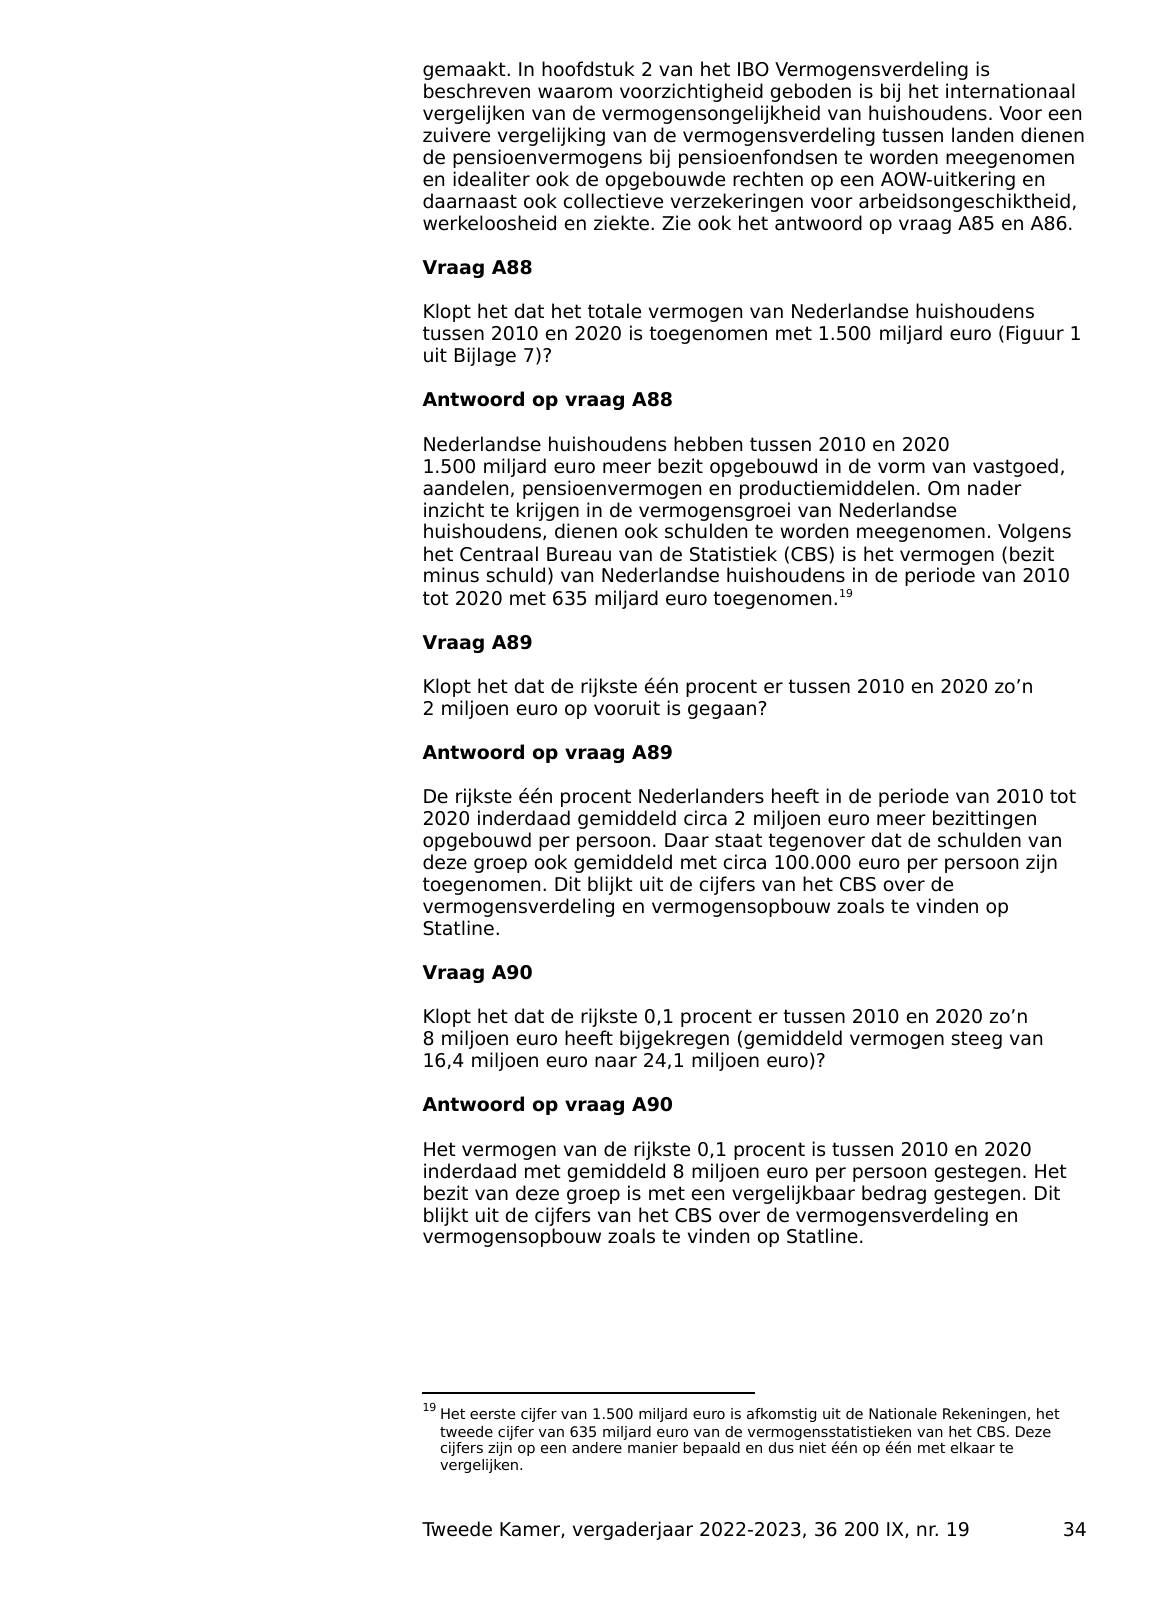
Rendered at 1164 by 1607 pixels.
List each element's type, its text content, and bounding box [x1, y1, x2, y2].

subtitle Antwoord op vraag A89 [422, 742, 1087, 764]
text Klopt het dat het totale vermogen van Nederlandse huishoudens tussen 2010 en 2020 is toegenomen met 1.500 miljard euro (Figuur 1 uit Bijlage 7)? [422, 301, 1087, 367]
subtitle Antwoord op vraag A88 [422, 389, 1087, 411]
text Klopt het dat de rijkste één procent er tussen 2010 en 2020 zo’n 2 miljoen euro op vooruit is gegaan? [422, 676, 1087, 720]
text Het vermogen van de rijkste 0,1 procent is tussen 2010 en 2020 inderdaad met gemiddeld 8 miljoen euro per persoon gestegen. Het bezit van deze groep is met een vergelijkbaar bedrag gestegen. Dit blijkt uit de cijfers van het CBS over de vermogensverdeling en vermogensopbouw zoals te vinden op Statline. [422, 1138, 1087, 1248]
subtitle Vraag A90 [422, 962, 1087, 984]
text De rijkste één procent Nederlanders heeft in de periode van 2010 tot 2020 inderdaad gemiddeld circa 2 miljoen euro meer bezittingen opgebouwd per persoon. Daar staat tegenover dat de schulden van deze groep ook gemiddeld met circa 100.000 euro per persoon zijn toegenomen. Dit blijkt uit de cijfers van het CBS over de vermogensverdeling en vermogensopbouw zoals te vinden op Statline. [422, 786, 1087, 940]
subtitle Vraag A89 [422, 632, 1087, 653]
text Klopt het dat de rijkste 0,1 procent er tussen 2010 en 2020 zo’n 8 miljoen euro heeft bijgekregen (gemiddeld vermogen steeg van 16,4 miljoen euro naar 24,1 miljoen euro)? [422, 1006, 1087, 1072]
text Het eerste cijfer van 1.500 miljard euro is afkomstig uit de Nationale Rekeningen, het tweede cijfer van 635 miljard euro van de vermogensstatistieken van het CBS. Deze cijfers zijn op een andere manier bepaald en dus niet één op één met elkaar te vergelijken. [422, 1402, 1087, 1474]
subtitle Antwoord op vraag A90 [422, 1094, 1087, 1116]
text Nederlandse huishoudens hebben tussen 2010 en 2020 1.500 miljard euro meer bezit opgebouwd in de vorm van vastgoed, aandelen, pensioenvermogen en productiemiddelen. Om nader inzicht te krijgen in de vermogensgroei van Nederlandse huishoudens, dienen ook schulden te worden meegenomen. Volgens het Centraal Bureau van de Statistiek (CBS) is het vermogen (bezit minus schuld) van Nederlandse huishoudens in de periode van 2010 tot 2020 met 635 miljard euro toegenomen. [422, 433, 1087, 609]
text gemaakt. In hoofdstuk 2 van het IBO Vermogensverdeling is beschreven waarom voorzichtigheid geboden is bij het internationaal vergelijken van de vermogensongelijkheid van huishoudens. Voor een zuivere vergelijking van de vermogensverdeling tussen landen dienen de pensioenvermogens bij pensioenfondsen te worden meegenomen en idealiter ook de opgebouwde rechten op een AOW-uitkering en daarnaast ook collectieve verzekeringen voor arbeidsongeschiktheid, werkeloosheid en ziekte. Zie ook het antwoord op vraag A85 en A86. [422, 59, 1087, 235]
subtitle Vraag A88 [422, 257, 1087, 279]
